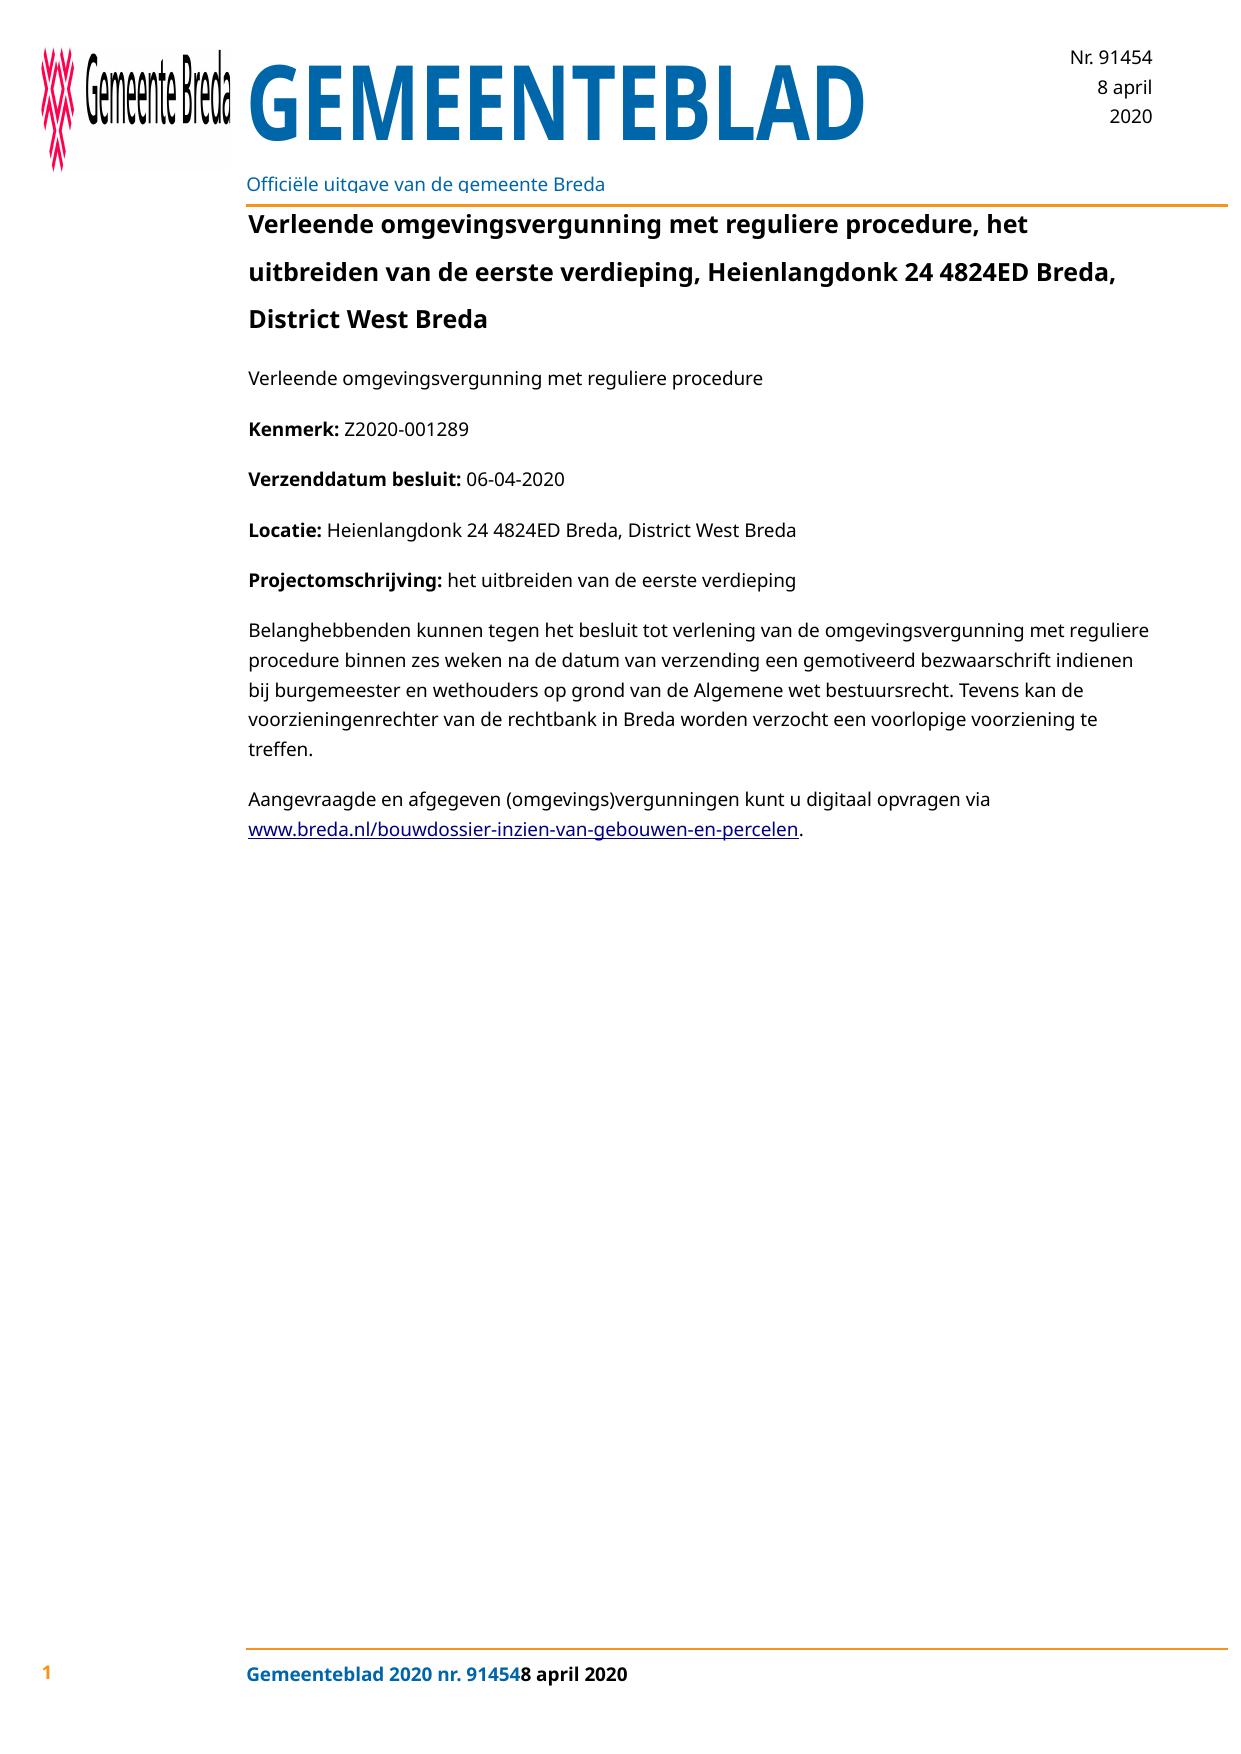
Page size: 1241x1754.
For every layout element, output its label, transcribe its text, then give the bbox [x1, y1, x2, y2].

text Aangevraagde en afgegeven (omgevings)vergunningen kunt u digitaal opvragen via www.breda.nl/bouwdossier-inzien-van-gebouwen-en-percelen. [248, 786, 1152, 842]
text Projectomschrijving: het uitbreiden van de eerste verdieping [248, 567, 1152, 593]
text Verzenddatum besluit: 06-04-2020 [248, 466, 1152, 492]
text Kenmerk: Z2020-001289 [248, 416, 1152, 442]
text Belanghebbenden kunnen tegen het besluit tot verlening van de omgevingsvergunning met reguliere procedure binnen zes weken na de datum van verzending een gemotiveerd bezwaarschrift indienen bij burgemeester en wethouders op grond van de Algemene wet bestuursrecht. Tevens kan de voorzieningenrechter van de rechtbank in Breda worden verzocht een voorlopige voorziening te treffen. [248, 618, 1152, 762]
text Verleende omgevingsvergunning met reguliere procedure, het uitbreiden van de eerste verdieping, Heienlangdonk 24 4824ED Breda, District West Breda [248, 207, 1152, 336]
text Verleende omgevingsvergunning met reguliere procedure [248, 366, 1152, 391]
picture [41, 47, 231, 172]
text Locatie: Heienlangdonk 24 4824ED Breda, District West Breda [248, 517, 1152, 542]
